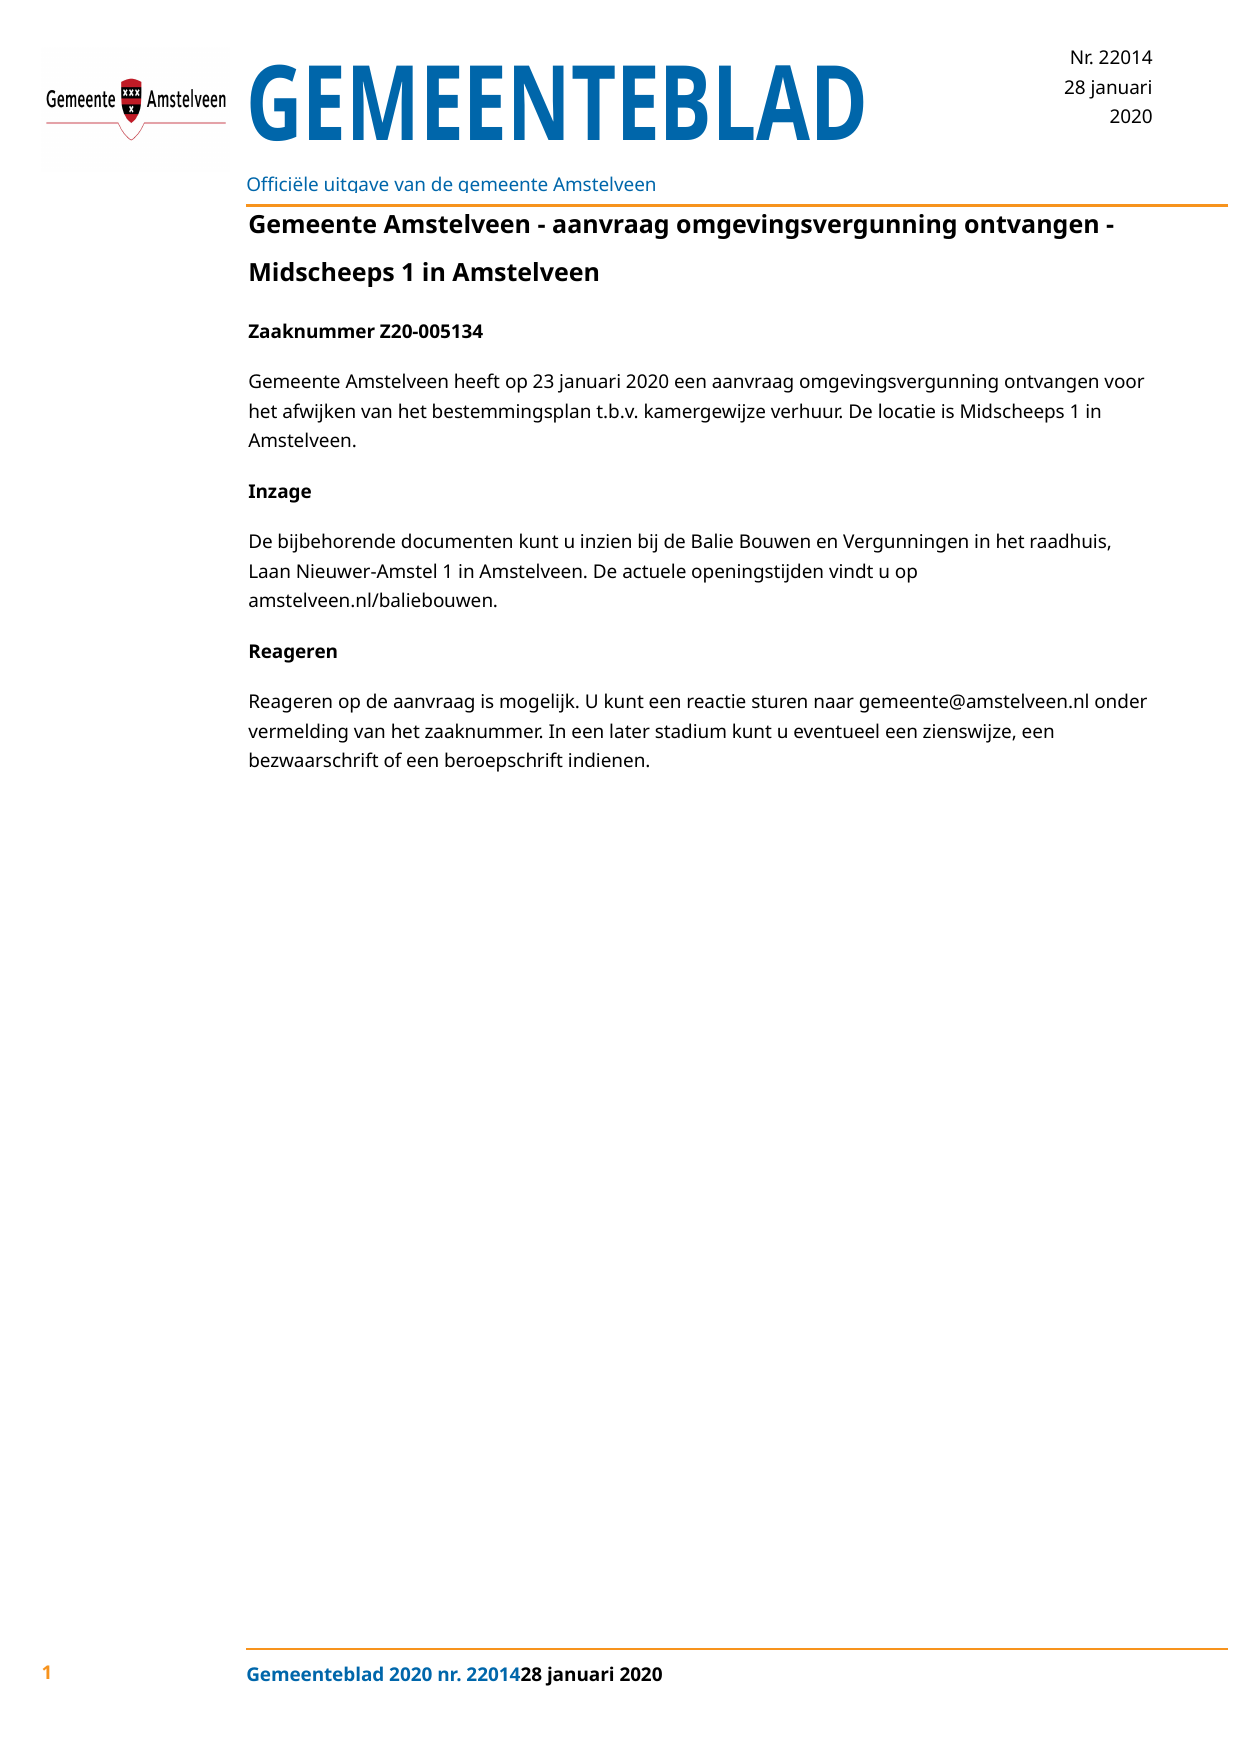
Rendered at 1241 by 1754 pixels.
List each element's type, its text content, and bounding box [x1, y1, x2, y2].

picture [41, 47, 231, 172]
text Reageren op de aanvraag is mogelijk. U kunt een reactie sturen naar gemeente@amstelveen.nl onder vermelding van het zaaknummer. In een later stadium kunt u eventueel een zienswijze, een bezwaarschrift of een beroepschrift indienen. [248, 688, 1152, 773]
text Gemeente Amstelveen heeft op 23 januari 2020 een aanvraag omgevingsvergunning ontvangen voor het afwijken van het bestemmingsplan t.b.v. kamergewijze verhuur. De locatie is Midscheeps 1 in Amstelveen. [248, 368, 1152, 453]
text Zaaknummer Z20-005134 [248, 318, 1152, 344]
text Gemeente Amstelveen - aanvraag omgevingsvergunning ontvangen - Midscheeps 1 in Amstelveen [248, 207, 1152, 288]
text De bijbehorende documenten kunt u inzien bij de Balie Bouwen en Vergunningen in het raadhuis, Laan Nieuwer-Amstel 1 in Amstelveen. De actuele openingstijden vindt u op amstelveen.nl/baliebouwen. [248, 528, 1152, 613]
text Inzage [248, 478, 1152, 504]
text Reageren [248, 638, 1152, 664]
